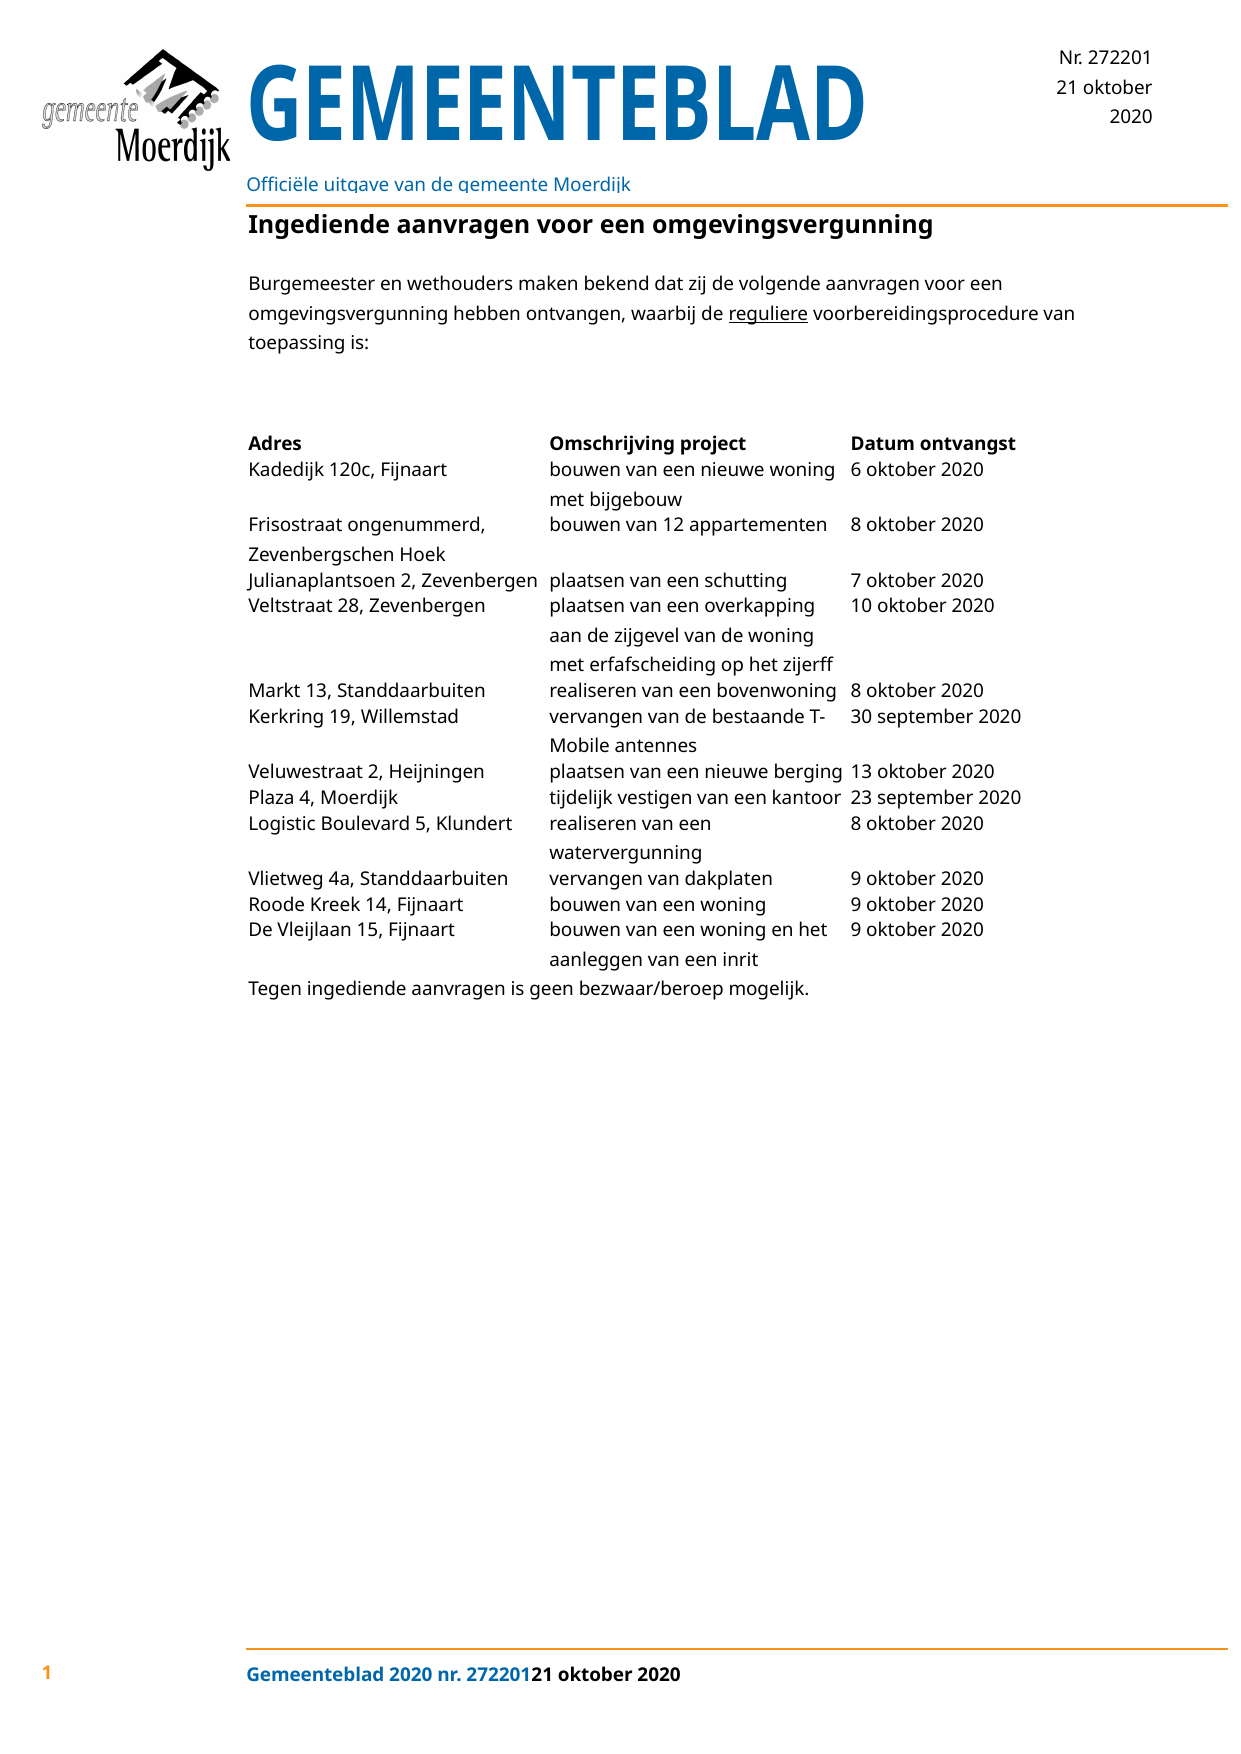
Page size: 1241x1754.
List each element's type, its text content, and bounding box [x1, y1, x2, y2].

table_cell realiseren van een bovenwoning [549, 678, 850, 703]
table_cell plaatsen van een schutting [549, 567, 850, 592]
table_cell 10 oktober 2020 [850, 593, 1152, 677]
table_cell bouwen van een nieuwe woning met bijgebouw [549, 456, 850, 511]
text Burgemeester en wethouders maken bekend dat zij de volgende aanvragen voor een omgevingsvergunning hebben ontvangen, waarbij de reguliere voorbereidingsprocedure van toepassing is: [248, 270, 1152, 355]
text Tegen ingediende aanvragen is geen bezwaar/beroep mogelijk. [248, 975, 1152, 1001]
table_cell Markt 13, Standdaarbuiten [248, 678, 549, 703]
table_cell plaatsen van een nieuwe berging [549, 759, 850, 784]
picture [41, 47, 231, 172]
table_cell 8 oktober 2020 [850, 678, 1152, 703]
table_cell 9 oktober 2020 [850, 917, 1152, 972]
table_cell bouwen van een woning en het aanleggen van een inrit [549, 917, 850, 972]
table_cell 9 oktober 2020 [850, 865, 1152, 891]
table_cell 6 oktober 2020 [850, 456, 1152, 511]
table_cell vervangen van dakplaten [549, 865, 850, 891]
table_cell tijdelijk vestigen van een kantoor [549, 784, 850, 810]
table_cell 8 oktober 2020 [850, 511, 1152, 567]
table_cell Logistic Boulevard 5, Klundert [248, 810, 549, 865]
table_cell bouwen van 12 appartementen [549, 511, 850, 567]
table_cell 13 oktober 2020 [850, 759, 1152, 784]
text Ingediende aanvragen voor een omgevingsvergunning [248, 207, 1152, 241]
table_cell Roode Kreek 14, Fijnaart [248, 891, 549, 917]
table_cell bouwen van een woning [549, 891, 850, 917]
table_header Omschrijving project [549, 430, 850, 456]
table_cell plaatsen van een overkapping aan de zijgevel van de woning met erfafscheiding op het zijerff [549, 593, 850, 677]
table_cell Julianaplantsoen 2, Zevenbergen [248, 567, 549, 592]
table_cell Kerkring 19, Willemstad [248, 703, 549, 758]
table_cell 9 oktober 2020 [850, 891, 1152, 917]
table_cell 30 september 2020 [850, 703, 1152, 758]
table_cell Veluwestraat 2, Heijningen [248, 759, 549, 784]
table_cell Vlietweg 4a, Standdaarbuiten [248, 865, 549, 891]
table_cell 23 september 2020 [850, 784, 1152, 810]
table_cell Veltstraat 28, Zevenbergen [248, 593, 549, 677]
table_cell vervangen van de bestaande T-Mobile antennes [549, 703, 850, 758]
table_header Adres [248, 430, 549, 456]
table_header Datum ontvangst [850, 430, 1152, 456]
table_cell Kadedijk 120c, Fijnaart [248, 456, 549, 511]
table_cell 8 oktober 2020 [850, 810, 1152, 865]
table_cell Plaza 4, Moerdijk [248, 784, 549, 810]
table_cell 7 oktober 2020 [850, 567, 1152, 592]
table_cell realiseren van een watervergunning [549, 810, 850, 865]
table_cell Frisostraat ongenummerd, Zevenbergschen Hoek [248, 511, 549, 567]
table_cell De Vleijlaan 15, Fijnaart [248, 917, 549, 972]
